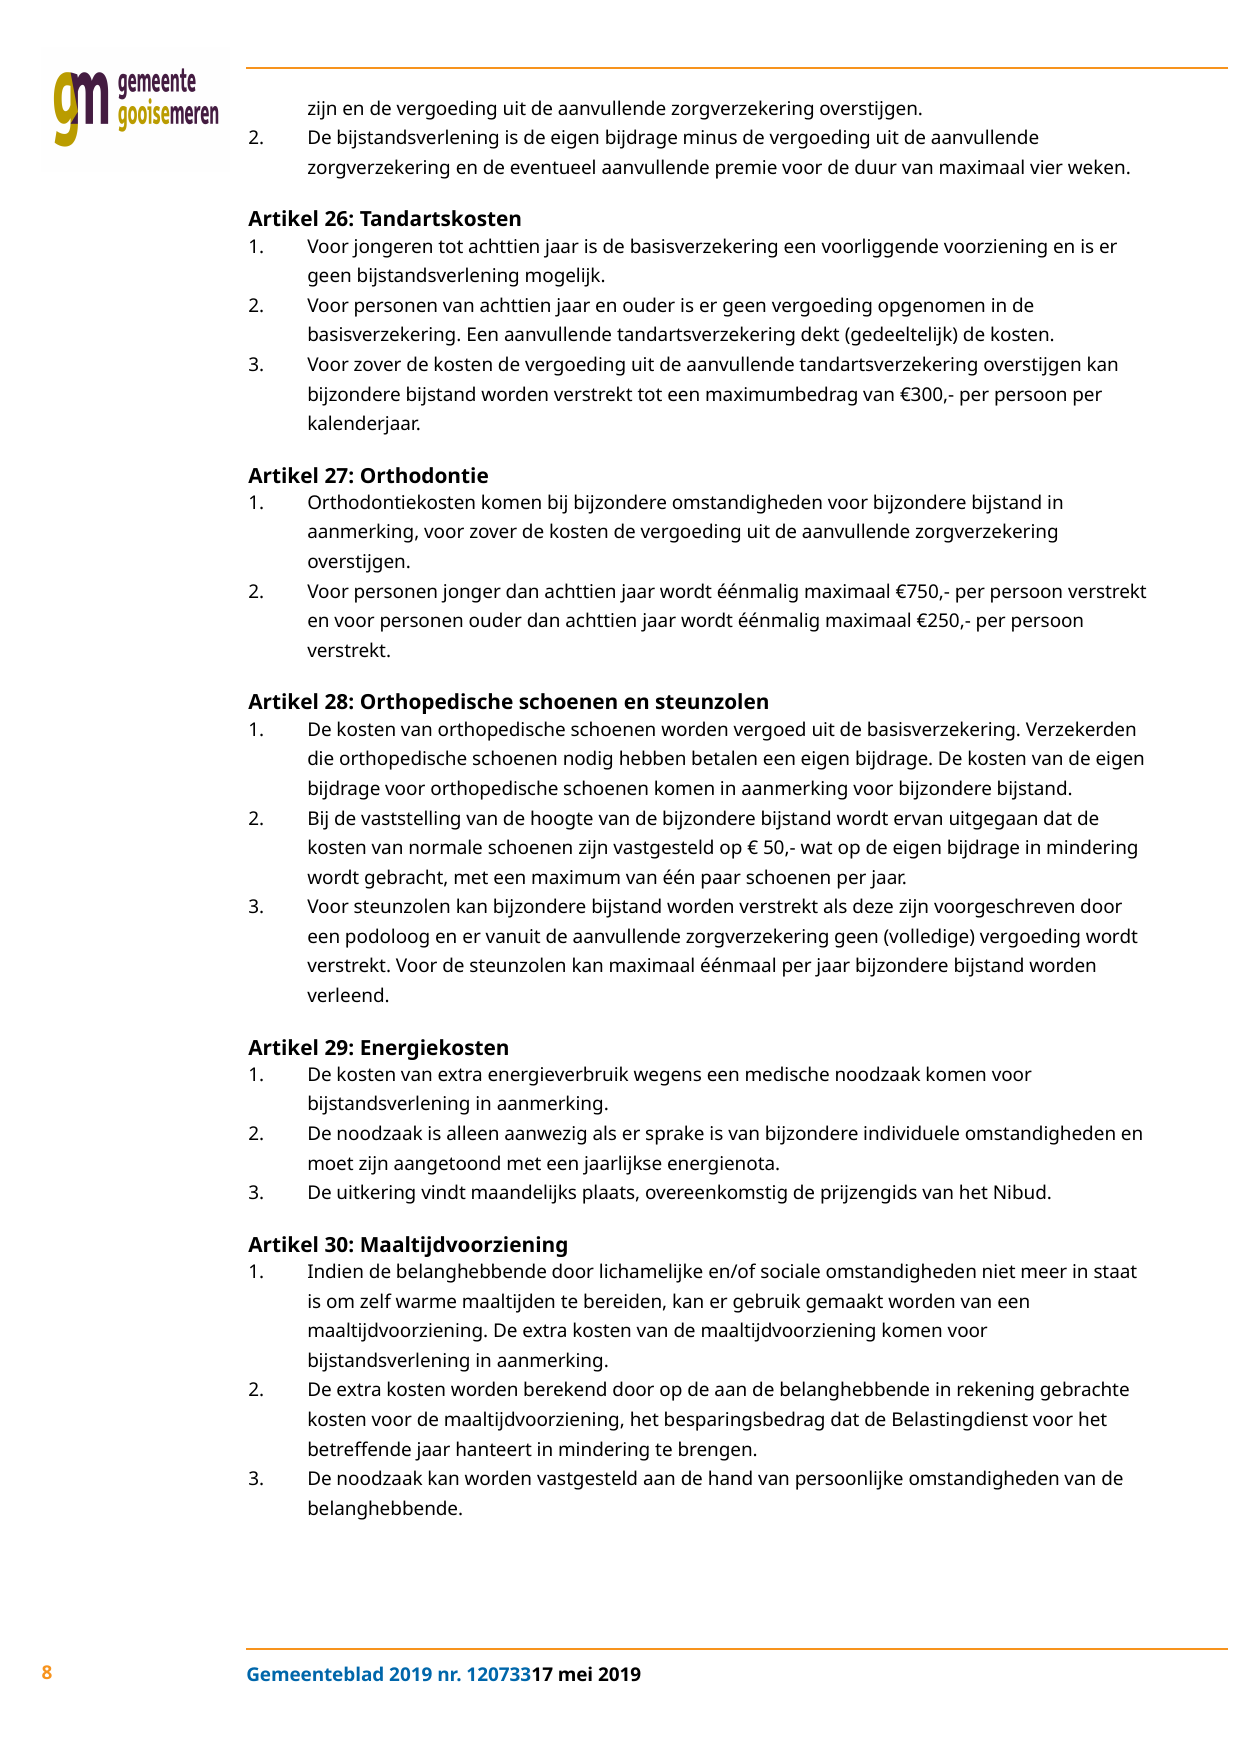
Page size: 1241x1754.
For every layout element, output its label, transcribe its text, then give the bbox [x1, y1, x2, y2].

text Artikel 26: Tandartskosten [248, 204, 1152, 233]
text Artikel 30: Maaltijdvoorziening [248, 1230, 1152, 1258]
list De extra kosten worden berekend door op de aan de belanghebbende in rekening gebrachte kosten voor de maaltijdvoorziening, het besparingsbedrag dat de Belastingdienst voor het betreffende jaar hanteert in mindering te brengen. [248, 1377, 1152, 1461]
text Artikel 29: Energiekosten [248, 1033, 1152, 1061]
list De kosten van orthopedische schoenen worden vergoed uit de basisverzekering. Verzekerden die orthopedische schoenen nodig hebben betalen een eigen bijdrage. De kosten van de eigen bijdrage voor orthopedische schoenen komen in aanmerking voor bijzondere bijstand. [248, 716, 1152, 801]
list Orthodontiekosten komen bij bijzondere omstandigheden voor bijzondere bijstand in aanmerking, voor zover de kosten de vergoeding uit de aanvullende zorgverzekering overstijgen. [248, 489, 1152, 574]
list zijn en de vergoeding uit de aanvullende zorgverzekering overstijgen. [248, 95, 1152, 121]
picture [41, 47, 231, 172]
list Voor steunzolen kan bijzondere bijstand worden verstrekt als deze zijn voorgeschreven door een podoloog en er vanuit de aanvullende zorgverzekering geen (volledige) vergoeding wordt verstrekt. Voor de steunzolen kan maximaal éénmaal per jaar bijzondere bijstand worden verleend. [248, 893, 1152, 1008]
list Voor personen van achttien jaar en ouder is er geen vergoeding opgenomen in de basisverzekering. Een aanvullende tandartsverzekering dekt (gedeeltelijk) de kosten. [248, 292, 1152, 347]
list De kosten van extra energieverbruik wegens een medische noodzaak komen voor bijstandsverlening in aanmerking. [248, 1061, 1152, 1116]
list De bijstandsverlening is de eigen bijdrage minus de vergoeding uit de aanvullende zorgverzekering en de eventueel aanvullende premie voor de duur van maximaal vier weken. [248, 124, 1152, 180]
list Voor zover de kosten de vergoeding uit de aanvullende tandartsverzekering overstijgen kan bijzondere bijstand worden verstrekt tot een maximumbedrag van €300,- per persoon per kalenderjaar. [248, 351, 1152, 436]
list De noodzaak is alleen aanwezig als er sprake is van bijzondere individuele omstandigheden en moet zijn aangetoond met een jaarlijkse energienota. [248, 1120, 1152, 1176]
list Indien de belanghebbende door lichamelijke en/of sociale omstandigheden niet meer in staat is om zelf warme maaltijden te bereiden, kan er gebruik gemaakt worden van een maaltijdvoorziening. De extra kosten van de maaltijdvoorziening komen voor bijstandsverlening in aanmerking. [248, 1258, 1152, 1373]
text Artikel 28: Orthopedische schoenen en steunzolen [248, 687, 1152, 716]
list De uitkering vindt maandelijks plaats, overeenkomstig de prijzengids van het Nibud. [248, 1179, 1152, 1205]
list Voor personen jonger dan achttien jaar wordt éénmalig maximaal €750,- per persoon verstrekt en voor personen ouder dan achttien jaar wordt éénmalig maximaal €250,- per persoon verstrekt. [248, 578, 1152, 663]
text Artikel 27: Orthodontie [248, 461, 1152, 489]
list De noodzaak kan worden vastgesteld aan de hand van persoonlijke omstandigheden van de belanghebbende. [248, 1465, 1152, 1521]
list Bij de vaststelling van de hoogte van de bijzondere bijstand wordt ervan uitgegaan dat de kosten van normale schoenen zijn vastgesteld op € 50,- wat op de eigen bijdrage in mindering wordt gebracht, met een maximum van één paar schoenen per jaar. [248, 805, 1152, 889]
list Voor jongeren tot achttien jaar is de basisverzekering een voorliggende voorziening en is er geen bijstandsverlening mogelijk. [248, 233, 1152, 288]
